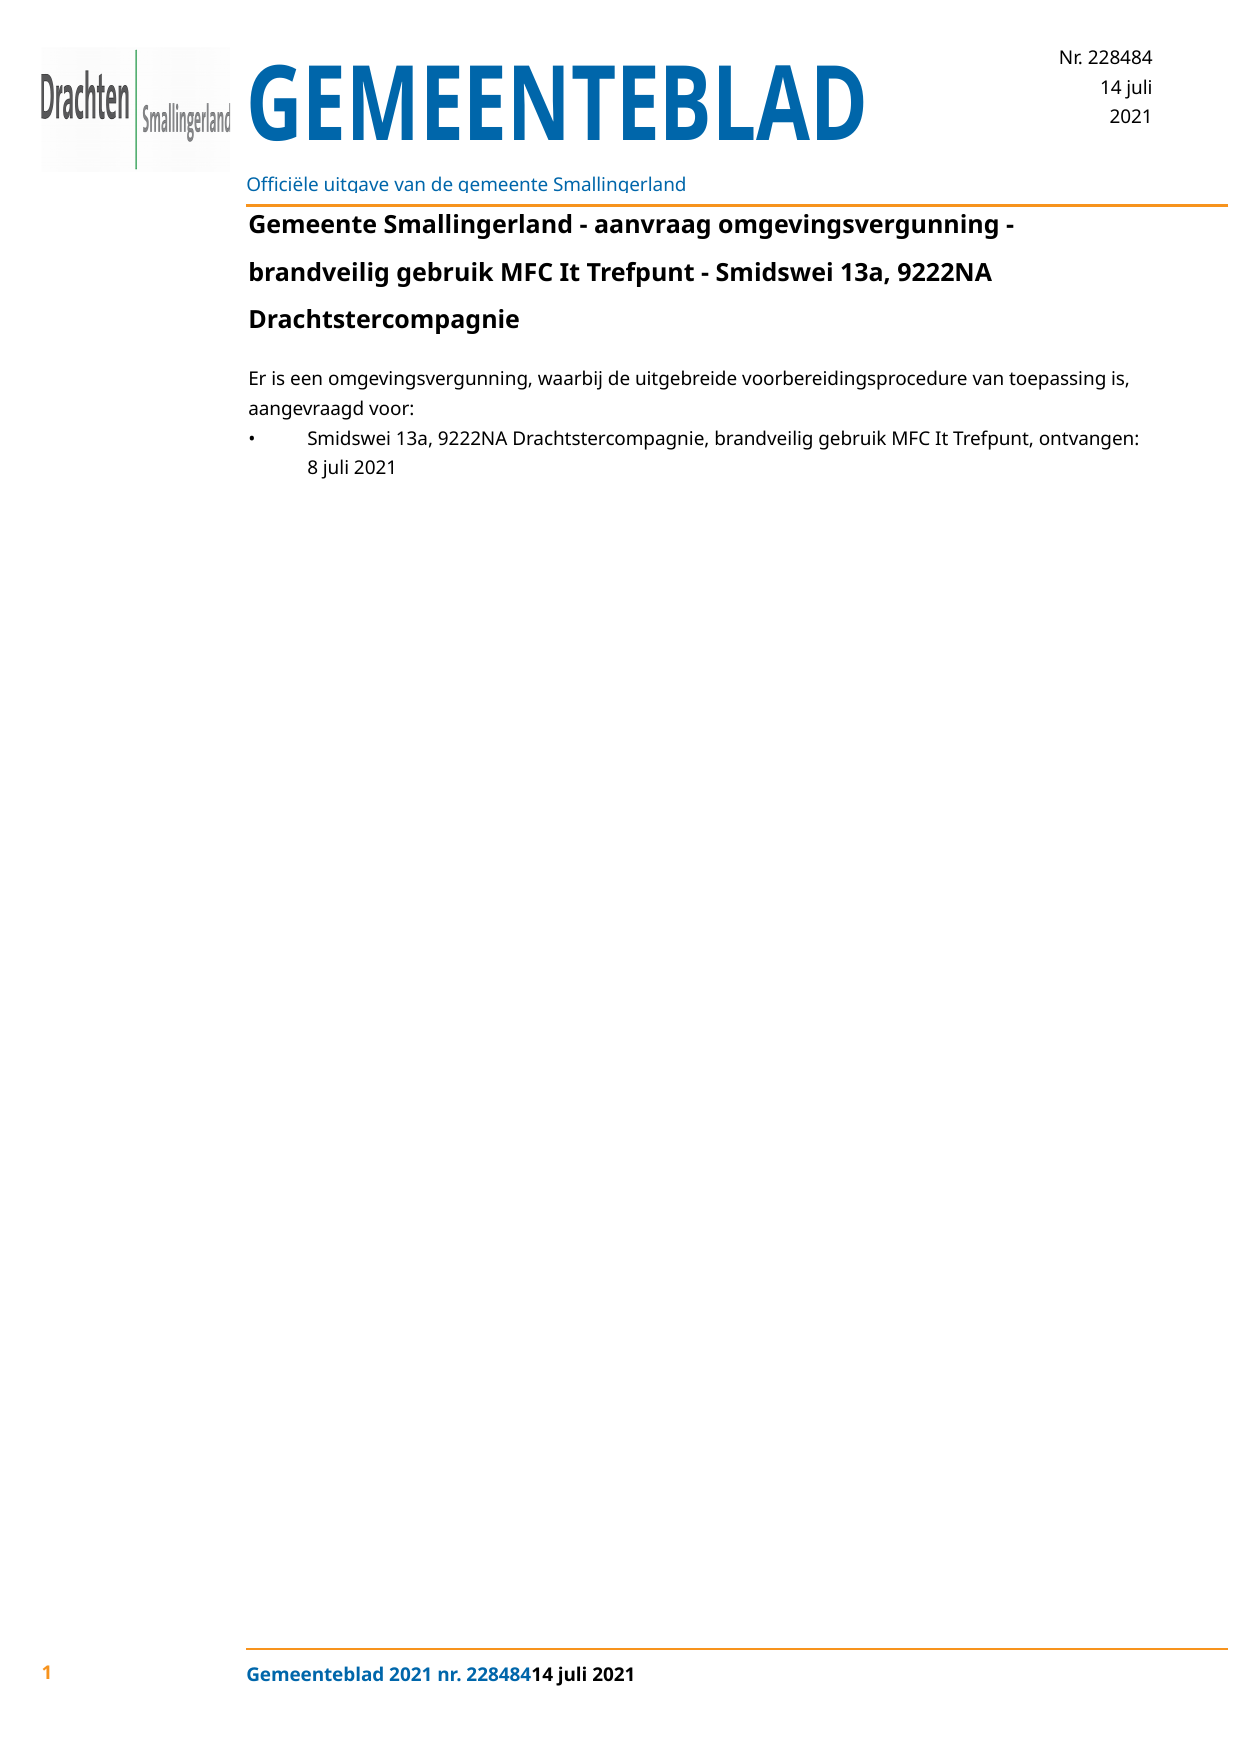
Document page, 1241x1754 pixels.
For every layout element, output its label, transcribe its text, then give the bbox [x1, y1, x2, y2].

text Er is een omgevingsvergunning, waarbij de uitgebreide voorbereidingsprocedure van toepassing is, aangevraagd voor: [248, 366, 1152, 421]
list Smidswei 13a, 9222NA Drachtstercompagnie, brandveilig gebruik MFC It Trefpunt, ontvangen: 8 juli 2021 [248, 425, 1152, 480]
picture [41, 47, 231, 172]
text Gemeente Smallingerland - aanvraag omgevingsvergunning - brandveilig gebruik MFC It Trefpunt - Smidswei 13a, 9222NA Drachtstercompagnie [248, 207, 1152, 336]
